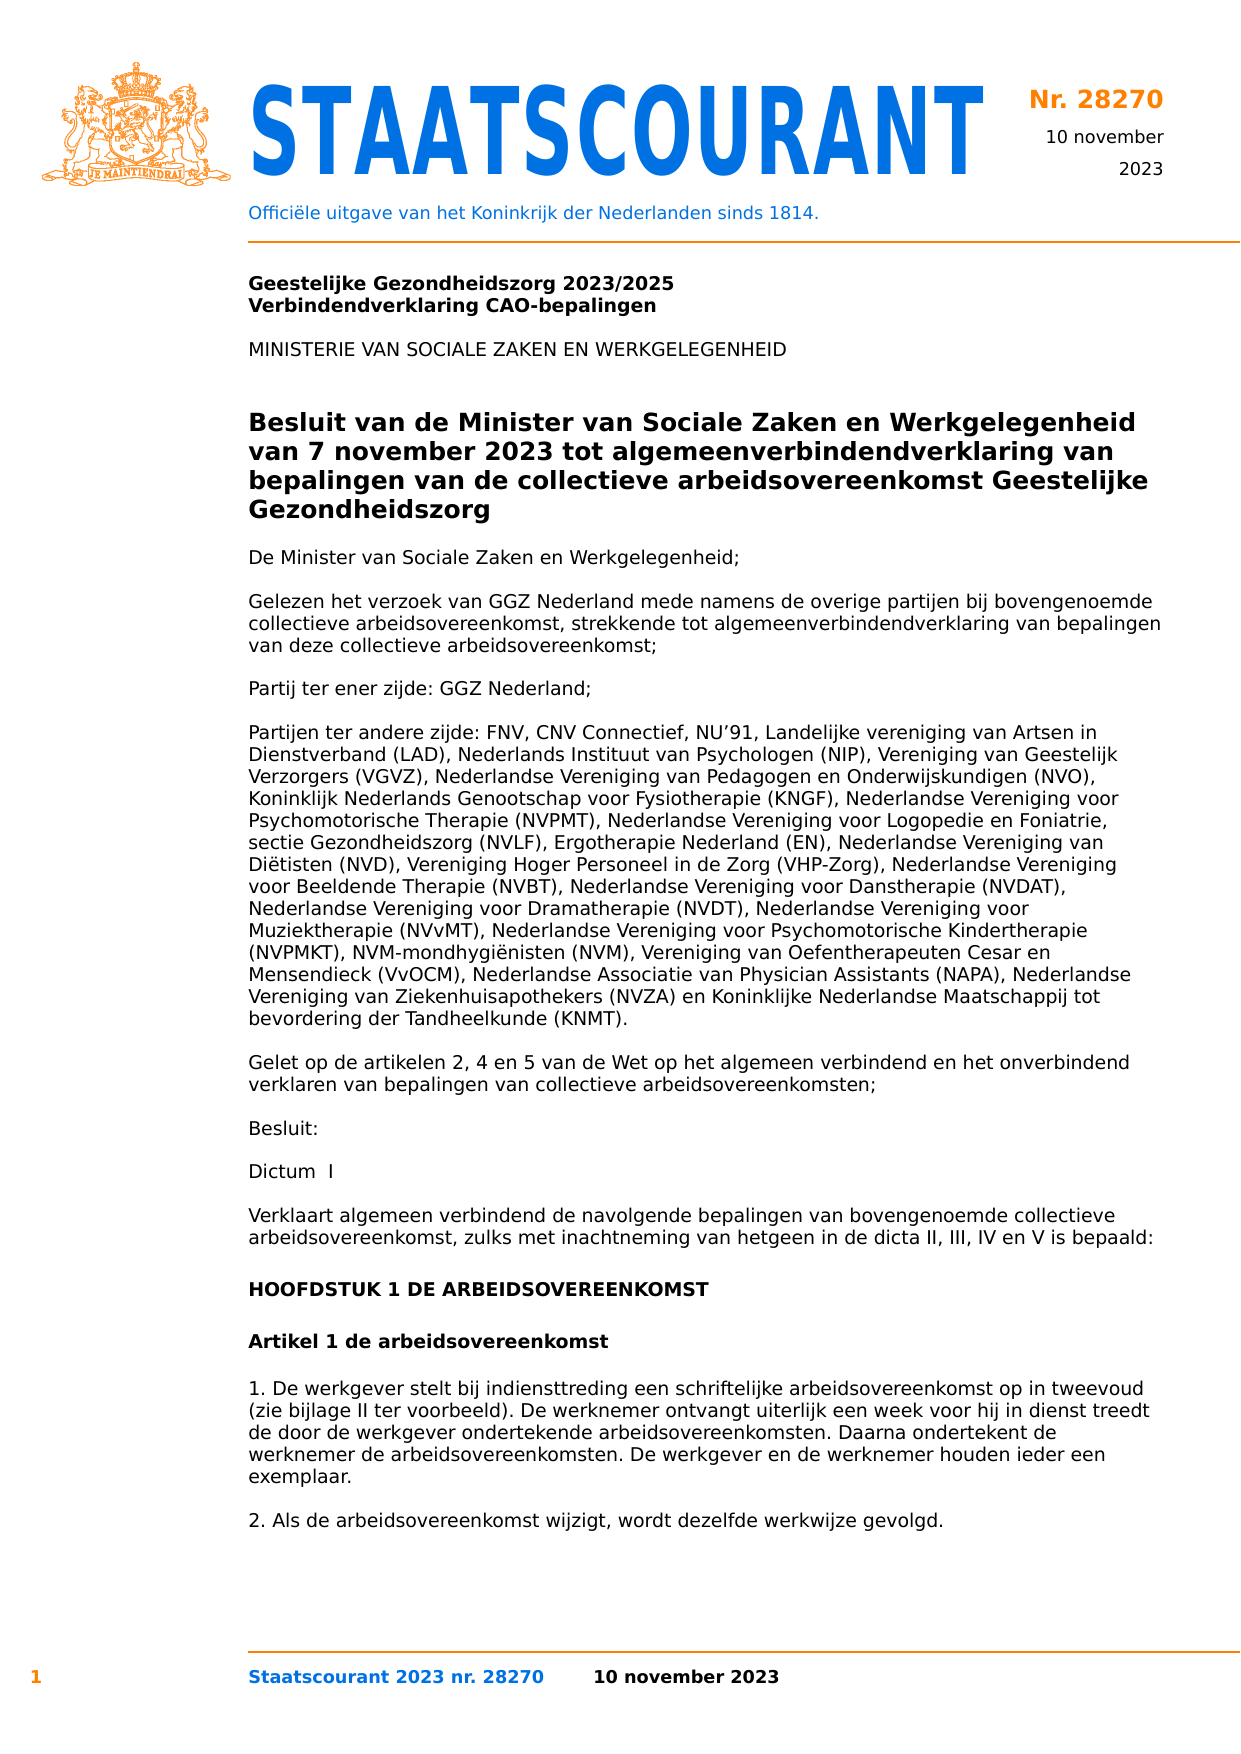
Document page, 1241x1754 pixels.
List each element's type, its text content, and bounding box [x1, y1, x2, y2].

table_cell Officiële uitgave van het Koninkrijk der Nederlanden sinds 1814. [248, 203, 1240, 241]
text Verbindendverklaring CAO-bepalingen [248, 295, 1163, 317]
table_header [25, 62, 248, 241]
text Besluit: [248, 1118, 1163, 1139]
text Partij ter ener zijde: GGZ Nederland; [248, 678, 1163, 700]
table_cell 10 november [998, 121, 1240, 153]
subtitle Besluit van de Minister van Sociale Zaken en Werkgelegenheid van 7 november 2023 tot algemeenverbindendverklaring van bepalingen van de collectieve arbeidsovereenkomst Geestelijke Gezondheidszorg [248, 408, 1163, 525]
table_header Nr. 28270 [998, 62, 1240, 121]
subtitle Artikel 1 de arbeidsovereenkomst [248, 1331, 1163, 1353]
table_header STAATSCOURANT [248, 62, 998, 203]
text Partijen ter andere zijde: FNV, CNV Connectief, NU’91, Landelijke vereniging van Artsen in Dienstverband (LAD), Nederlands Instituut van Psychologen (NIP), Vereniging van Geestelijk Verzorgers (VGVZ), Nederlandse Vereniging van Pedagogen en Onderwijskundigen (NVO), Koninklijk Nederlands Genootschap voor Fysiotherapie (KNGF), Nederlandse Vereniging voor Psychomotorische Therapie (NVPMT), Nederlandse Vereniging voor Logopedie en Foniatrie, sectie Gezondheidszorg (NVLF), Ergotherapie Nederland (EN), Nederlandse Vereniging van Diëtisten (NVD), Vereniging Hoger Personeel in de Zorg (VHP-Zorg), Nederlandse Vereniging voor Beeldende Therapie (NVBT), Nederlandse Vereniging voor Danstherapie (NVDAT), Nederlandse Vereniging voor Dramatherapie (NVDT), Nederlandse Vereniging voor Muziektherapie (NVvMT), Nederlandse Vereniging voor Psychomotorische Kindertherapie (NVPMKT), NVM-mondhygiënisten (NVM), Vereniging van Oefentherapeuten Cesar en Mensendieck (VvOCM), Nederlandse Associatie van Physician Assistants (NAPA), Nederlandse Vereniging van Ziekenhuisapothekers (NVZA) en Koninklijke Nederlandse Maatschappij tot bevordering der Tandheelkunde (KNMT). [248, 722, 1163, 1030]
subtitle HOOFDSTUK 1 DE ARBEIDSOVEREENKOMST [248, 1279, 1163, 1301]
text MINISTERIE VAN SOCIALE ZAKEN EN WERKGELEGENHEID [248, 339, 1163, 361]
table_cell 2023 [998, 153, 1240, 203]
picture [41, 62, 231, 186]
text Gelet op de artikelen 2, 4 en 5 van de Wet op het algemeen verbindend en het onverbindend verklaren van bepalingen van collectieve arbeidsovereenkomsten; [248, 1052, 1163, 1096]
text 2. Als de arbeidsovereenkomst wijzigt, wordt dezelfde werkwijze gevolgd. [248, 1510, 1163, 1532]
text Gelezen het verzoek van GGZ Nederland mede namens de overige partijen bij bovengenoemde collectieve arbeidsovereenkomst, strekkende tot algemeenverbindendverklaring van bepalingen van deze collectieve arbeidsovereenkomst; [248, 591, 1163, 656]
text Geestelijke Gezondheidszorg 2023/2025 [248, 273, 1163, 295]
text Dictum I [248, 1161, 1163, 1183]
text Verklaart algemeen verbindend de navolgende bepalingen van bovengenoemde collectieve arbeidsovereenkomst, zulks met inachtneming van hetgeen in de dicta II, III, IV en V is bepaald: [248, 1205, 1163, 1249]
text De Minister van Sociale Zaken en Werkgelegenheid; [248, 547, 1163, 569]
text 1. De werkgever stelt bij indiensttreding een schriftelijke arbeidsovereenkomst op in tweevoud (zie bijlage II ter voorbeeld). De werknemer ontvangt uiterlijk een week voor hij in dienst treedt de door de werkgever ondertekende arbeidsovereenkomsten. Daarna ondertekent de werknemer de arbeidsovereenkomsten. De werkgever en de werknemer houden ieder een exemplaar. [248, 1378, 1163, 1488]
